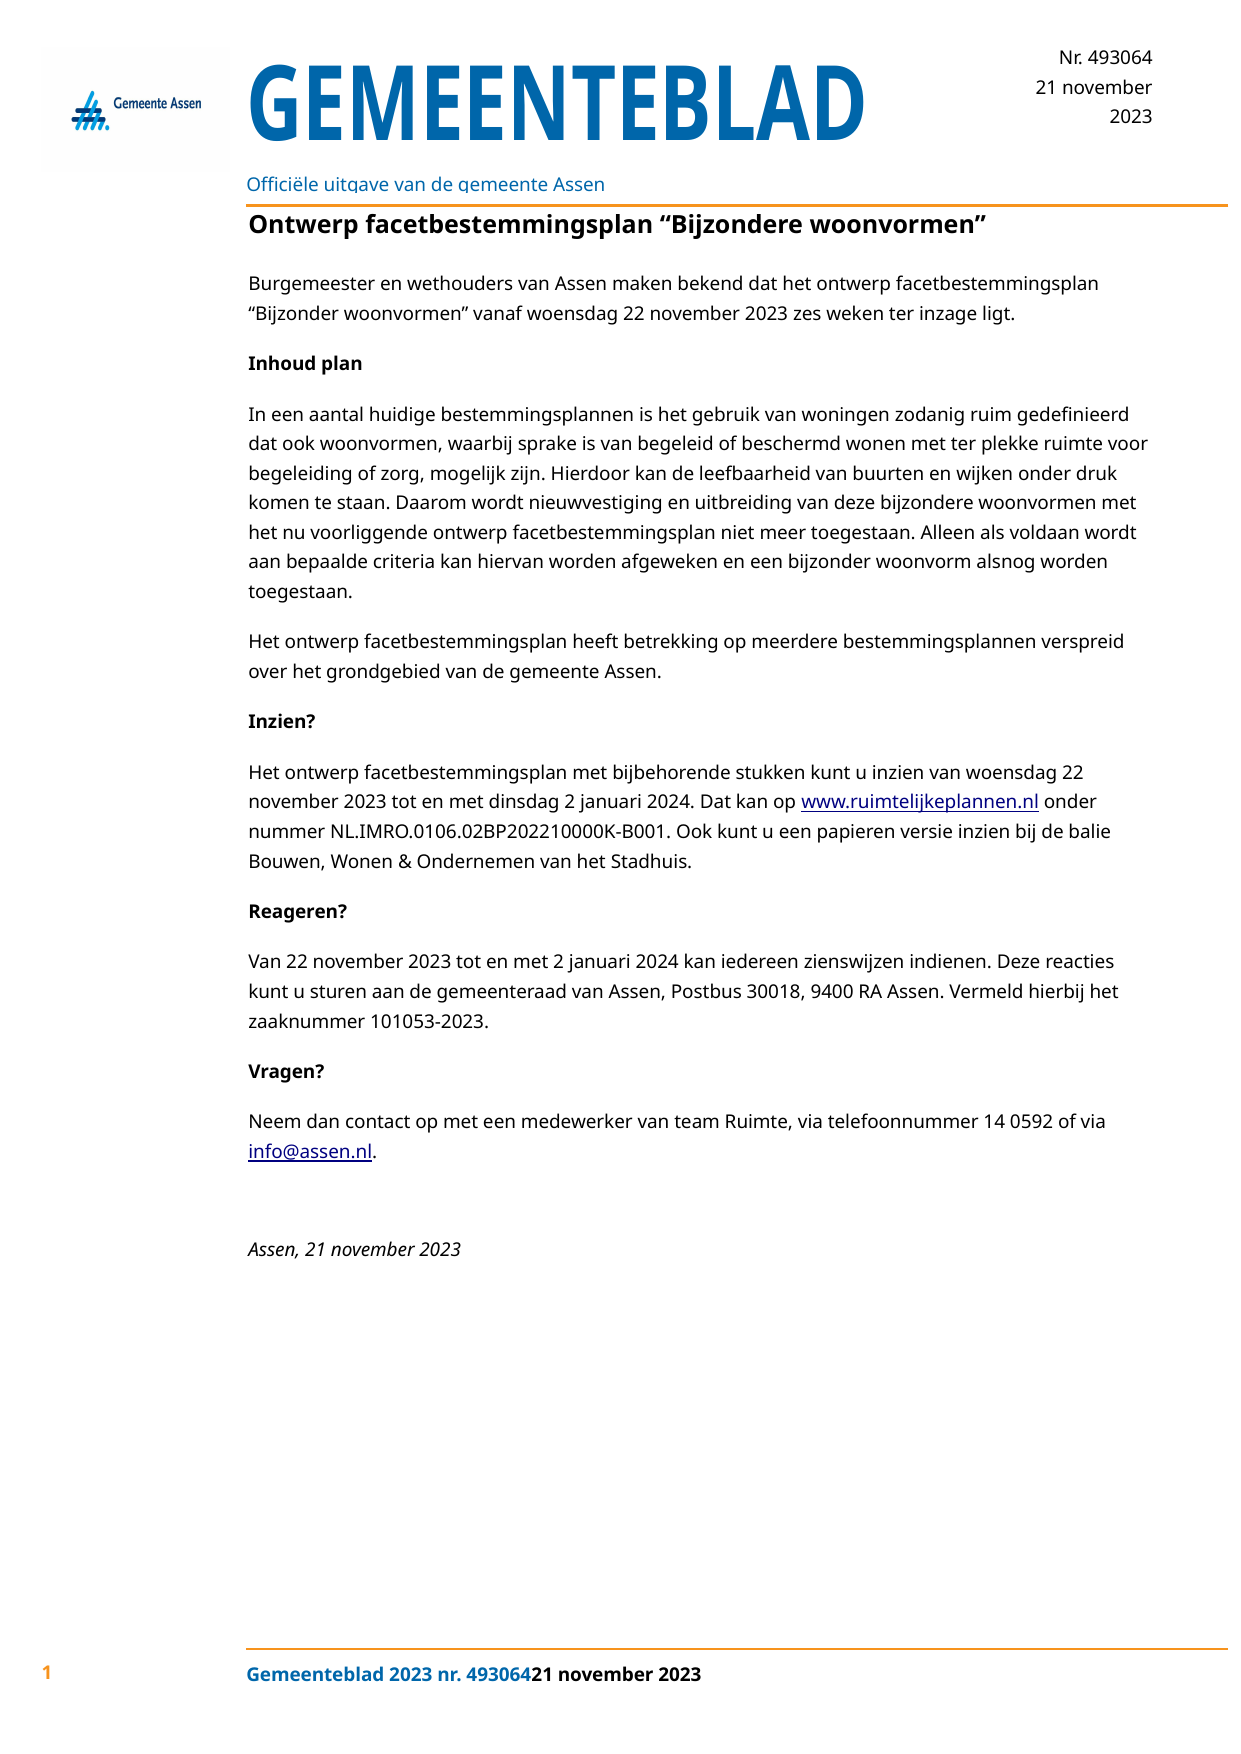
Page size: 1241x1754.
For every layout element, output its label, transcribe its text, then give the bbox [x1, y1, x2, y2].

text In een aantal huidige bestemmingsplannen is het gebruik van woningen zodanig ruim gedefinieerd dat ook woonvormen, waarbij sprake is van begeleid of beschermd wonen met ter plekke ruimte voor begeleiding of zorg, mogelijk zijn. Hierdoor kan de leefbaarheid van buurten en wijken onder druk komen te staan. Daarom wordt nieuwvestiging en uitbreiding van deze bijzondere woonvormen met het nu voorliggende ontwerp facetbestemmingsplan niet meer toegestaan. Alleen als voldaan wordt aan bepaalde criteria kan hiervan worden afgeweken en een bijzonder woonvorm alsnog worden toegestaan. [248, 401, 1152, 604]
picture [41, 47, 231, 172]
text Reageren? [248, 898, 1152, 924]
text Ontwerp facetbestemmingsplan “Bijzondere woonvormen” [248, 207, 1152, 241]
text Neem dan contact op met een medewerker van team Ruimte, via telefoonnummer 14 0592 of via info@assen.nl. [248, 1109, 1152, 1164]
text Inzien? [248, 709, 1152, 734]
text Vragen? [248, 1058, 1152, 1084]
text Het ontwerp facetbestemmingsplan met bijbehorende stukken kunt u inzien van woensdag 22 november 2023 tot en met dinsdag 2 januari 2024. Dat kan op www.ruimtelijkeplannen.nl onder nummer NL.IMRO.0106.02BP202210000K-B001. Ook kunt u een papieren versie inzien bij de balie Bouwen, Wonen & Ondernemen van het Stadhuis. [248, 759, 1152, 873]
text Burgemeester en wethouders van Assen maken bekend dat het ontwerp facetbestemmingsplan “Bijzonder woonvormen” vanaf woensdag 22 november 2023 zes weken ter inzage ligt. [248, 270, 1152, 326]
text Van 22 november 2023 tot en met 2 januari 2024 kan iedereen zienswijzen indienen. Deze reacties kunt u sturen aan de gemeenteraad van Assen, Postbus 30018, 9400 RA Assen. Vermeld hierbij het zaaknummer 101053-2023. [248, 949, 1152, 1033]
text Het ontwerp facetbestemmingsplan heeft betrekking op meerdere bestemmingsplannen verspreid over het grondgebied van de gemeente Assen. [248, 629, 1152, 684]
text Assen, 21 november 2023 [248, 1236, 1152, 1262]
text Inhoud plan [248, 350, 1152, 376]
